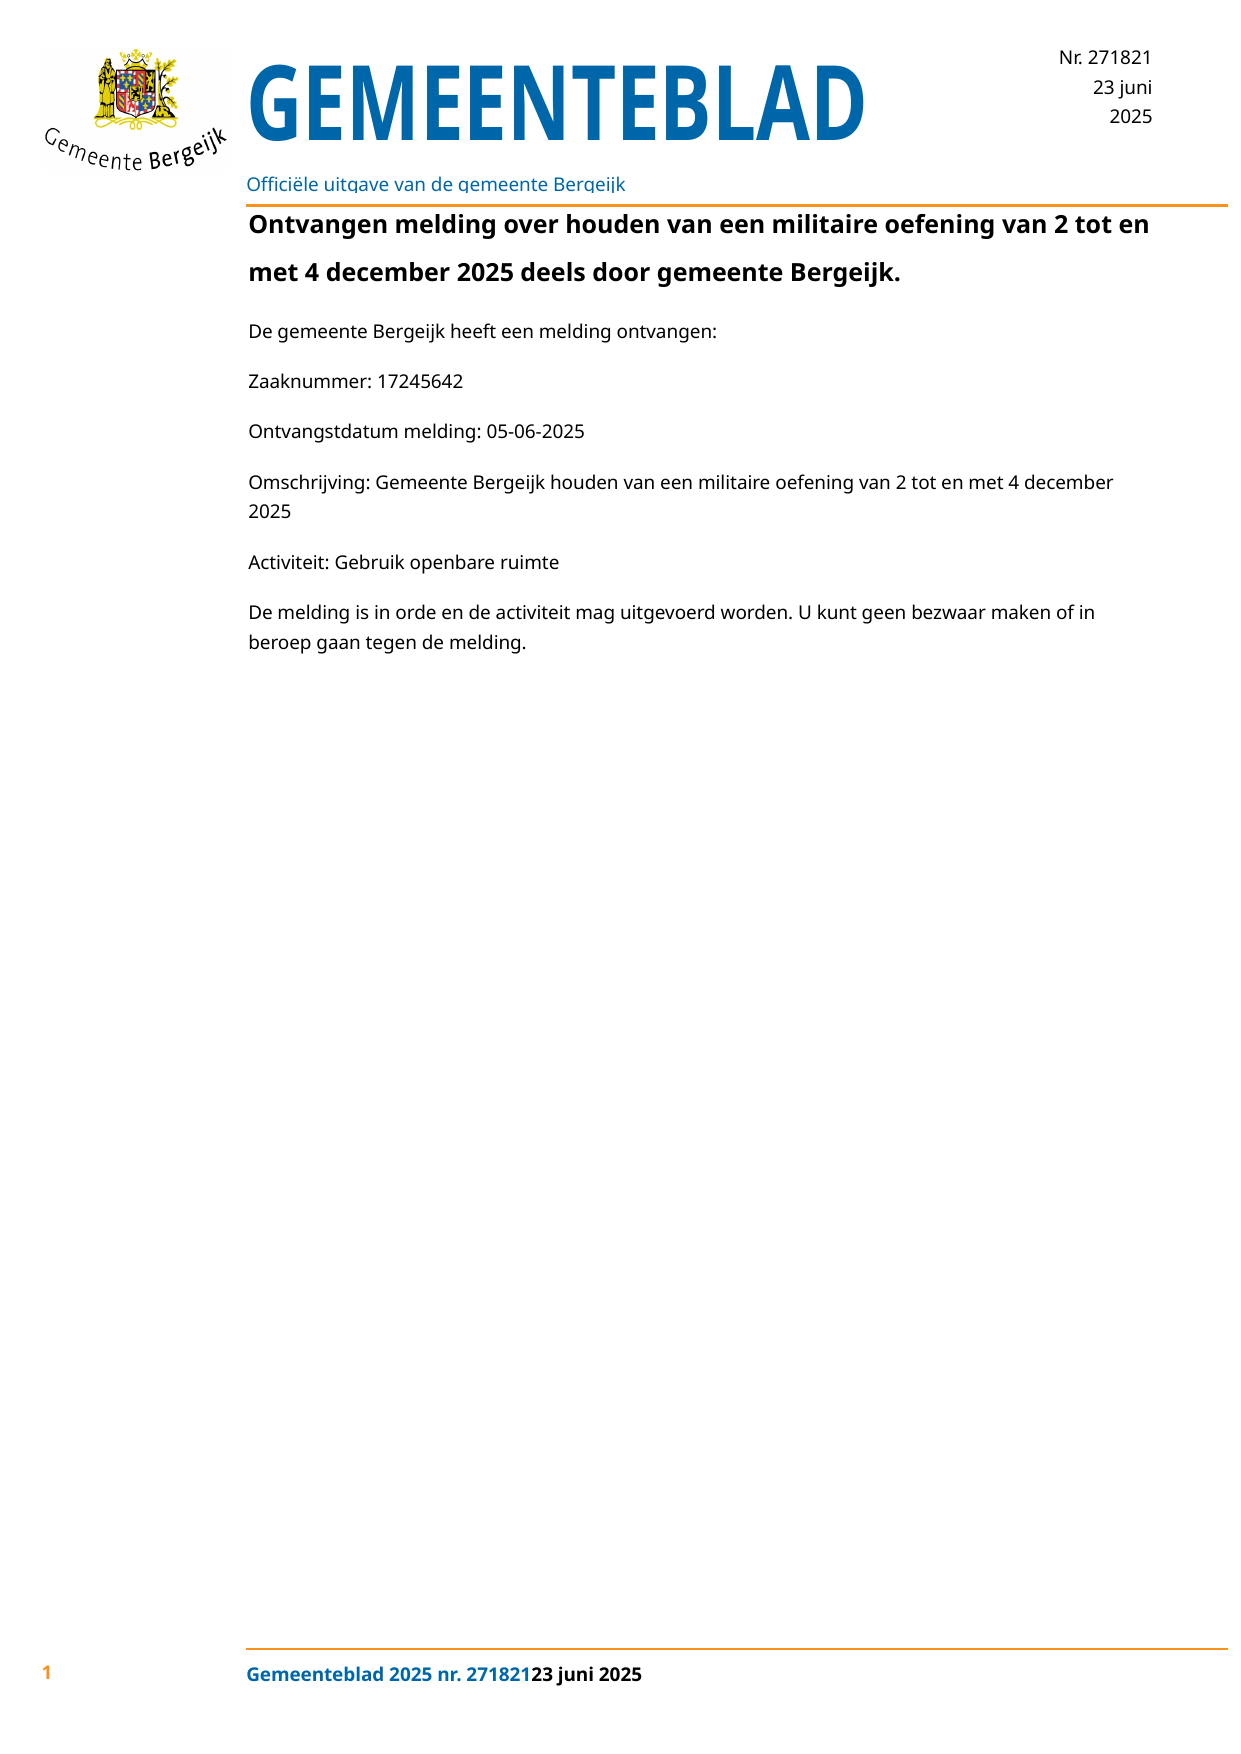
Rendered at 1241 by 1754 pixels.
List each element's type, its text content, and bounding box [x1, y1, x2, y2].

text De melding is in orde en de activiteit mag uitgevoerd worden. U kunt geen bezwaar maken of in beroep gaan tegen de melding. [248, 599, 1152, 655]
text Ontvangstdatum melding: 05-06-2025 [248, 419, 1152, 444]
picture [41, 47, 231, 172]
text Ontvangen melding over houden van een militaire oefening van 2 tot en met 4 december 2025 deels door gemeente Bergeijk. [248, 207, 1152, 288]
text De gemeente Bergeijk heeft een melding ontvangen: [248, 318, 1152, 344]
text Omschrijving: Gemeente Bergeijk houden van een militaire oefening van 2 tot en met 4 december 2025 [248, 469, 1152, 524]
text Zaaknummer: 17245642 [248, 368, 1152, 394]
text Activiteit: Gebruik openbare ruimte [248, 549, 1152, 575]
